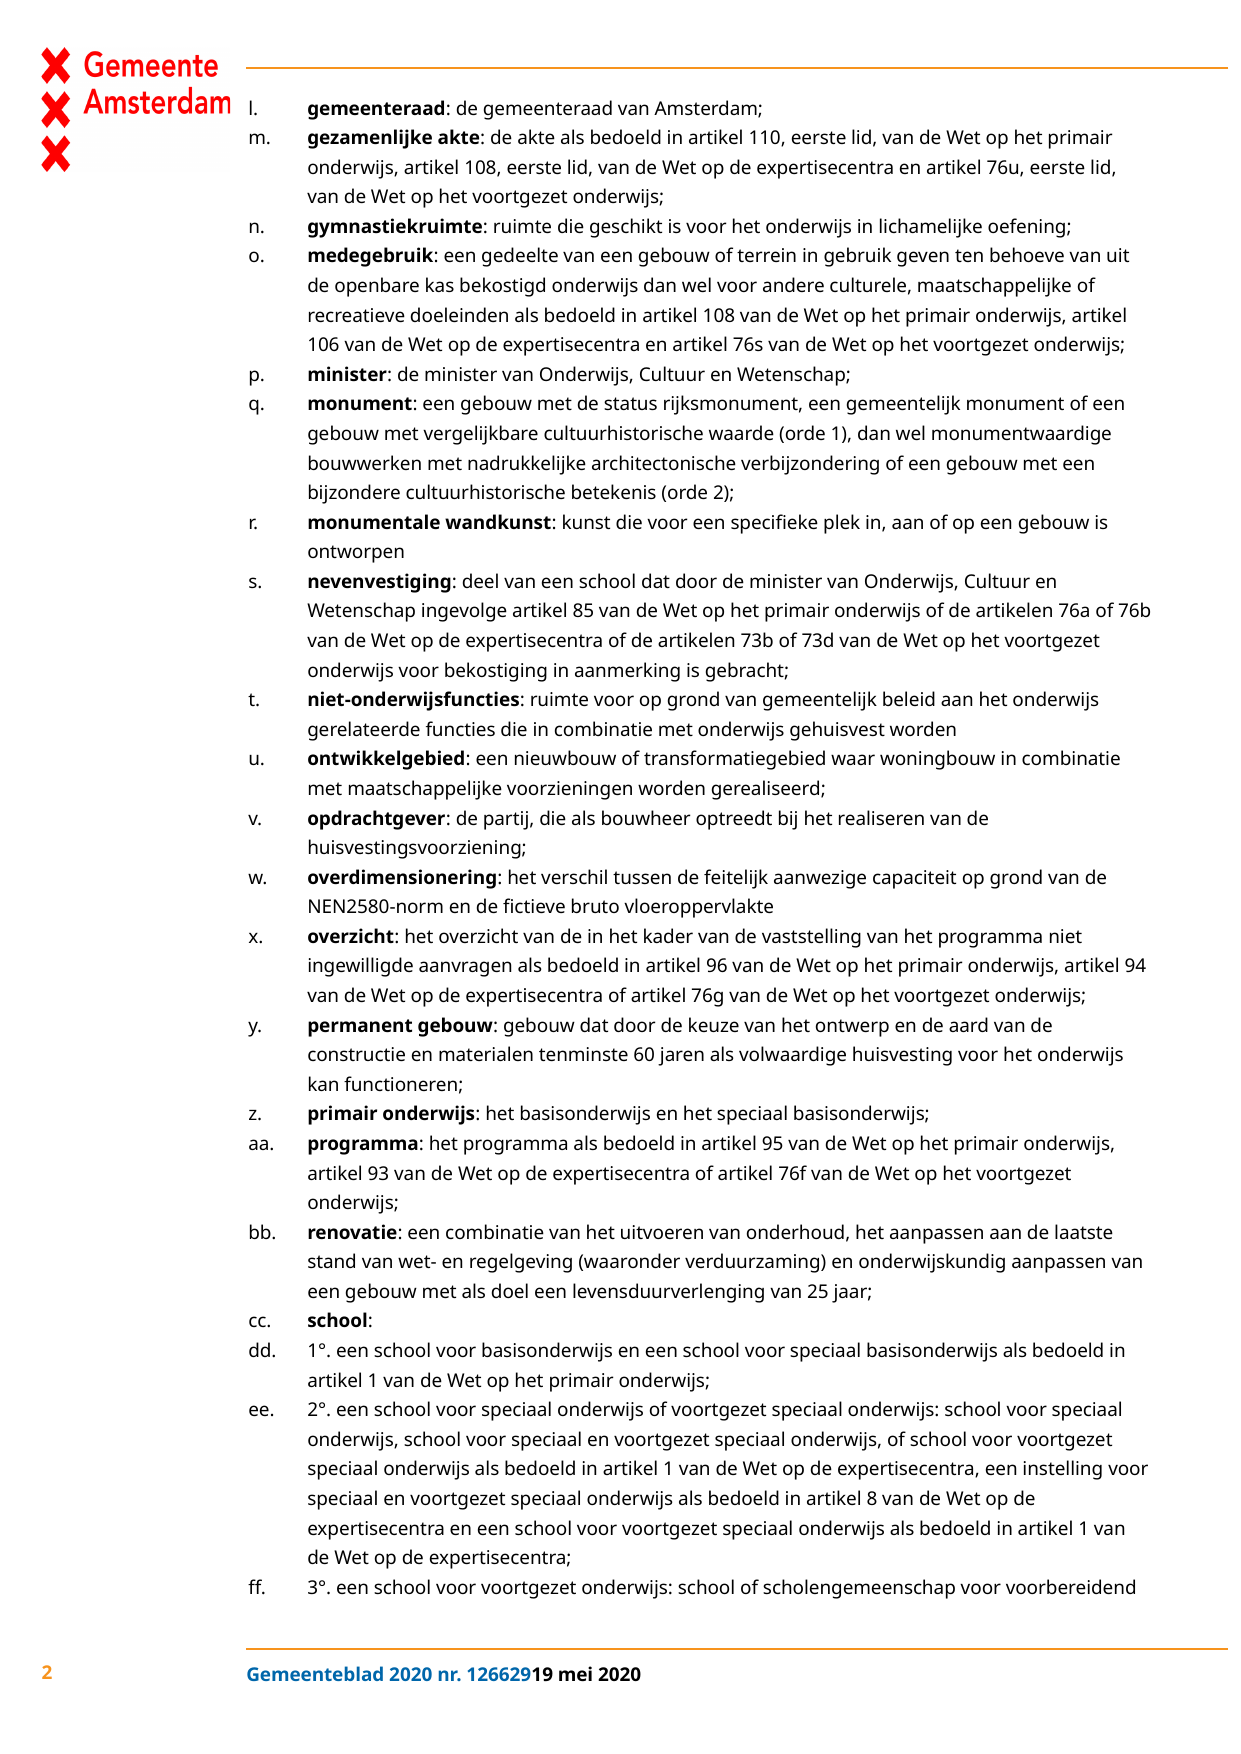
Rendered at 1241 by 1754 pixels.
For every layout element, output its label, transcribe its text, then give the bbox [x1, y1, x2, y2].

list renovatie: een combinatie van het uitvoeren van onderhoud, het aanpassen aan de laatste stand van wet- en regelgeving (waaronder verduurzaming) en onderwijskundig aanpassen van een gebouw met als doel een levensduurverlenging van 25 jaar; [248, 1219, 1152, 1304]
list programma: het programma als bedoeld in artikel 95 van de Wet op het primair onderwijs, artikel 93 van de Wet op de expertisecentra of artikel 76f van de Wet op het voortgezet onderwijs; [248, 1130, 1152, 1215]
list nevenvestiging: deel van een school dat door de minister van Onderwijs, Cultuur en Wetenschap ingevolge artikel 85 van de Wet op het primair onderwijs of de artikelen 76a of 76b van de Wet op de expertisecentra of de artikelen 73b of 73d van de Wet op het voortgezet onderwijs voor bekostiging in aanmerking is gebracht; [248, 568, 1152, 683]
list gezamenlijke akte: de akte als bedoeld in artikel 110, eerste lid, van de Wet op het primair onderwijs, artikel 108, eerste lid, van de Wet op de expertisecentra en artikel 76u, eerste lid, van de Wet op het voortgezet onderwijs; [248, 124, 1152, 209]
list 1°. een school voor basisonderwijs en een school voor speciaal basisonderwijs als bedoeld in artikel 1 van de Wet op het primair onderwijs; [248, 1337, 1152, 1393]
list school: [248, 1308, 1152, 1333]
picture [41, 47, 231, 172]
list opdrachtgever: de partij, die als bouwheer optreedt bij het realiseren van de huisvestingsvoorziening; [248, 805, 1152, 860]
list gemeenteraad: de gemeenteraad van Amsterdam; [248, 95, 1152, 121]
list monument: een gebouw met de status rijksmonument, een gemeentelijk monument of een gebouw met vergelijkbare cultuurhistorische waarde (orde 1), dan wel monumentwaardige bouwwerken met nadrukkelijke architectonische verbijzondering of een gebouw met een bijzondere cultuurhistorische betekenis (orde 2); [248, 391, 1152, 505]
list monumentale wandkunst: kunst die voor een specifieke plek in, aan of op een gebouw is ontworpen [248, 509, 1152, 564]
list overdimensionering: het verschil tussen de feitelijk aanwezige capaciteit op grond van de NEN2580-norm en de fictieve bruto vloeroppervlakte [248, 864, 1152, 919]
list permanent gebouw: gebouw dat door de keuze van het ontwerp en de aard van de constructie en materialen tenminste 60 jaren als volwaardige huisvesting voor het onderwijs kan functioneren; [248, 1012, 1152, 1097]
list niet-onderwijsfuncties: ruimte voor op grond van gemeentelijk beleid aan het onderwijs gerelateerde functies die in combinatie met onderwijs gehuisvest worden [248, 686, 1152, 742]
list primair onderwijs: het basisonderwijs en het speciaal basisonderwijs; [248, 1101, 1152, 1126]
list medegebruik: een gedeelte van een gebouw of terrein in gebruik geven ten behoeve van uit de openbare kas bekostigd onderwijs dan wel voor andere culturele, maatschappelijke of recreatieve doeleinden als bedoeld in artikel 108 van de Wet op het primair onderwijs, artikel 106 van de Wet op de expertisecentra en artikel 76s van de Wet op het voortgezet onderwijs; [248, 243, 1152, 357]
list 3°. een school voor voortgezet onderwijs: school of scholengemeenschap voor voorbereidend [248, 1574, 1152, 1600]
list 2°. een school voor speciaal onderwijs of voortgezet speciaal onderwijs: school voor speciaal onderwijs, school voor speciaal en voortgezet speciaal onderwijs, of school voor voortgezet speciaal onderwijs als bedoeld in artikel 1 van de Wet op de expertisecentra, een instelling voor speciaal en voortgezet speciaal onderwijs als bedoeld in artikel 8 van de Wet op de expertisecentra en een school voor voortgezet speciaal onderwijs als bedoeld in artikel 1 van de Wet op de expertisecentra; [248, 1396, 1152, 1570]
list ontwikkelgebied: een nieuwbouw of transformatiegebied waar woningbouw in combinatie met maatschappelijke voorzieningen worden gerealiseerd; [248, 746, 1152, 801]
list gymnastiekruimte: ruimte die geschikt is voor het onderwijs in lichamelijke oefening; [248, 213, 1152, 239]
list overzicht: het overzicht van de in het kader van de vaststelling van het programma niet ingewilligde aanvragen als bedoeld in artikel 96 van de Wet op het primair onderwijs, artikel 94 van de Wet op de expertisecentra of artikel 76g van de Wet op het voortgezet onderwijs; [248, 923, 1152, 1008]
list minister: de minister van Onderwijs, Cultuur en Wetenschap; [248, 361, 1152, 387]
